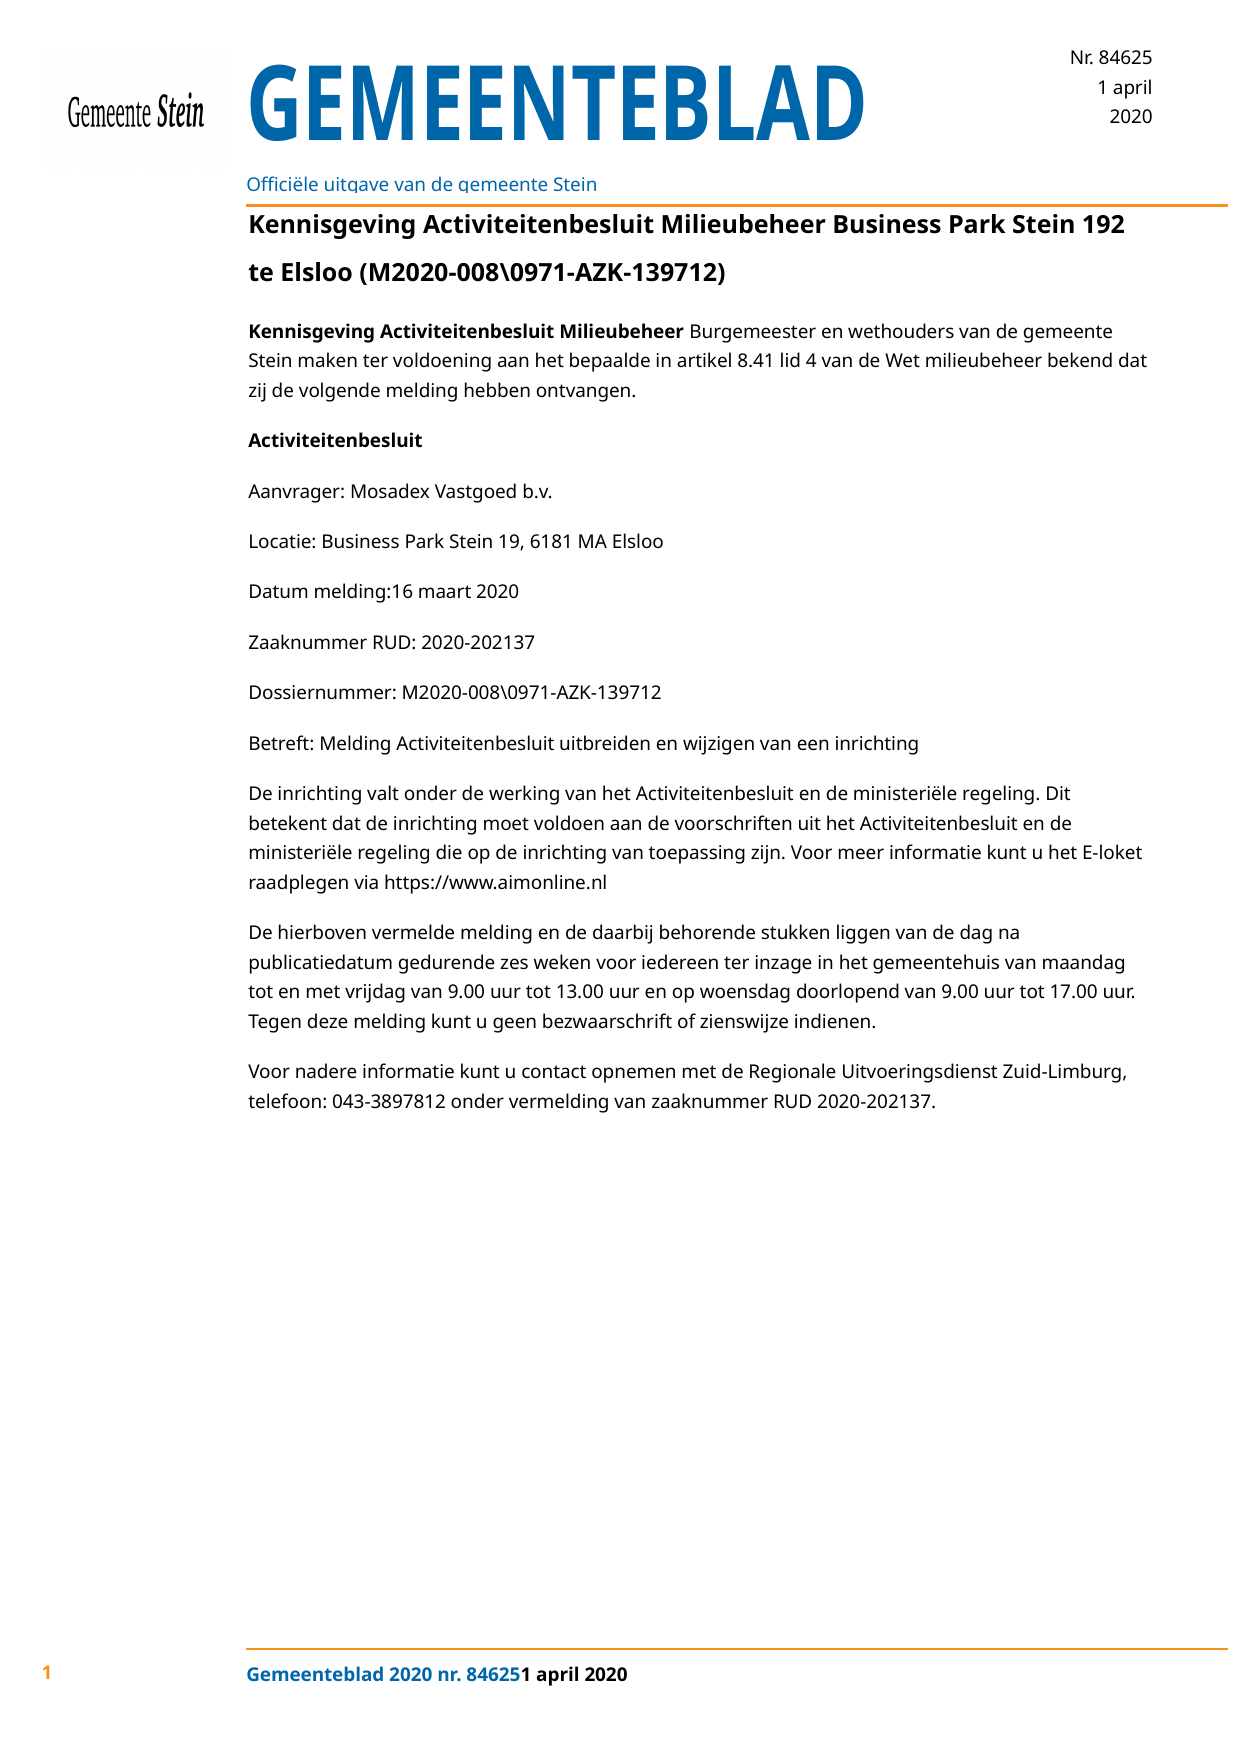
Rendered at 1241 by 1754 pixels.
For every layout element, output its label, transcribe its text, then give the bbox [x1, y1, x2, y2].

text Locatie: Business Park Stein 19, 6181 MA Elsloo [248, 528, 1152, 554]
text Kennisgeving Activiteitenbesluit Milieubeheer Burgemeester en wethouders van de gemeente Stein maken ter voldoening aan het bepaalde in artikel 8.41 lid 4 van de Wet milieubeheer bekend dat zij de volgende melding hebben ontvangen. [248, 318, 1152, 403]
text De hierboven vermelde melding en de daarbij behorende stukken liggen van de dag na publicatiedatum gedurende zes weken voor iedereen ter inzage in het gemeentehuis van maandag tot en met vrijdag van 9.00 uur tot 13.00 uur en op woensdag doorlopend van 9.00 uur tot 17.00 uur. Tegen deze melding kunt u geen bezwaarschrift of zienswijze indienen. [248, 919, 1152, 1034]
text Zaaknummer RUD: 2020-202137 [248, 629, 1152, 655]
text Activiteitenbesluit [248, 427, 1152, 453]
text Betreft: Melding Activiteitenbesluit uitbreiden en wijzigen van een inrichting [248, 730, 1152, 756]
text Aanvrager: Mosadex Vastgoed b.v. [248, 478, 1152, 504]
text Kennisgeving Activiteitenbesluit Milieubeheer Business Park Stein 192 te Elsloo (M2020-008\0971-AZK-139712) [248, 207, 1152, 288]
text Voor nadere informatie kunt u contact opnemen met de Regionale Uitvoeringsdienst Zuid-Limburg, telefoon: 043-3897812 onder vermelding van zaaknummer RUD 2020-202137. [248, 1059, 1152, 1114]
text De inrichting valt onder de werking van het Activiteitenbesluit en de ministeriële regeling. Dit betekent dat de inrichting moet voldoen aan de voorschriften uit het Activiteitenbesluit en de ministeriële regeling die op de inrichting van toepassing zijn. Voor meer informatie kunt u het E-loket raadplegen via https://www.aimonline.nl [248, 780, 1152, 895]
text Dossiernummer: M2020-008\0971-AZK-139712 [248, 679, 1152, 705]
text Datum melding:16 maart 2020 [248, 579, 1152, 604]
picture [41, 47, 231, 172]
